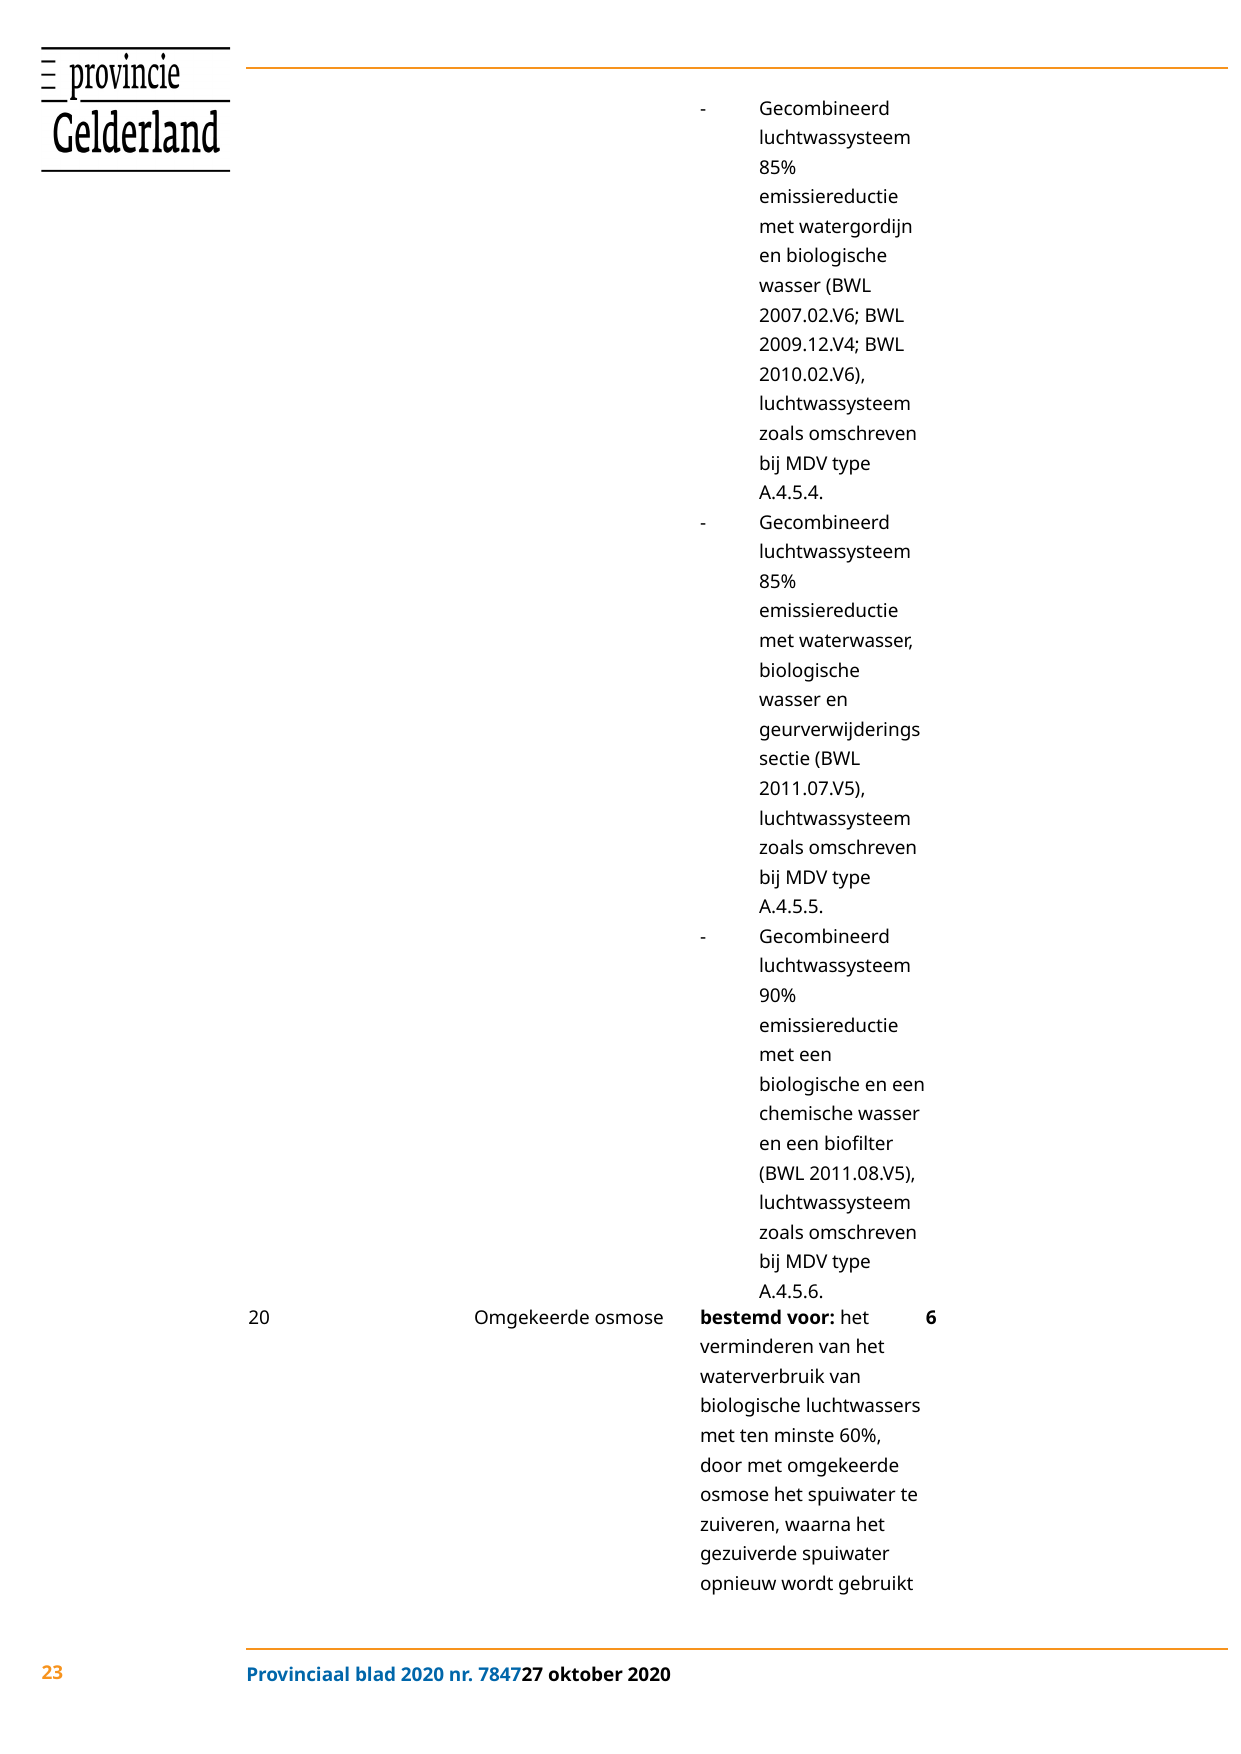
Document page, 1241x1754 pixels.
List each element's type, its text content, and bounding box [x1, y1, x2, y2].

table_cell 20 [248, 1304, 474, 1596]
table_cell 6 [926, 1304, 1152, 1596]
table_cell Omgekeerde osmose [474, 1304, 700, 1596]
table_cell bestemd voor: het verminderen van het waterverbruik van biologische luchtwassers met ten minste 60%, door met omgekeerde osmose het spuiwater te zuiveren, waarna het gezuiverde spuiwater opnieuw wordt gebruikt [700, 1304, 926, 1596]
picture [41, 47, 231, 172]
table_cell [248, 95, 474, 1304]
table_cell [926, 95, 1152, 1304]
table_cell Gecombineerd luchtwassysteem 85% emissiereductie met watergordijn en biologische wasser (BWL 2007.02.V6; BWL 2009.12.V4; BWL 2010.02.V6), luchtwassysteem zoals omschreven bij MDV type A.4.5.4. Gecombineerd luchtwassysteem 85% emissiereductie met waterwasser, biologische wasser en geurverwijderingssectie (BWL 2011.07.V5), luchtwassysteem zoals omschreven bij MDV type A.4.5.5. Gecombineerd luchtwassysteem 90% emissiereductie met een biologische en een chemische wasser en een biofilter (BWL 2011.08.V5), luchtwassysteem zoals omschreven bij MDV type A.4.5.6. [700, 95, 926, 1304]
table_cell [474, 95, 700, 1304]
